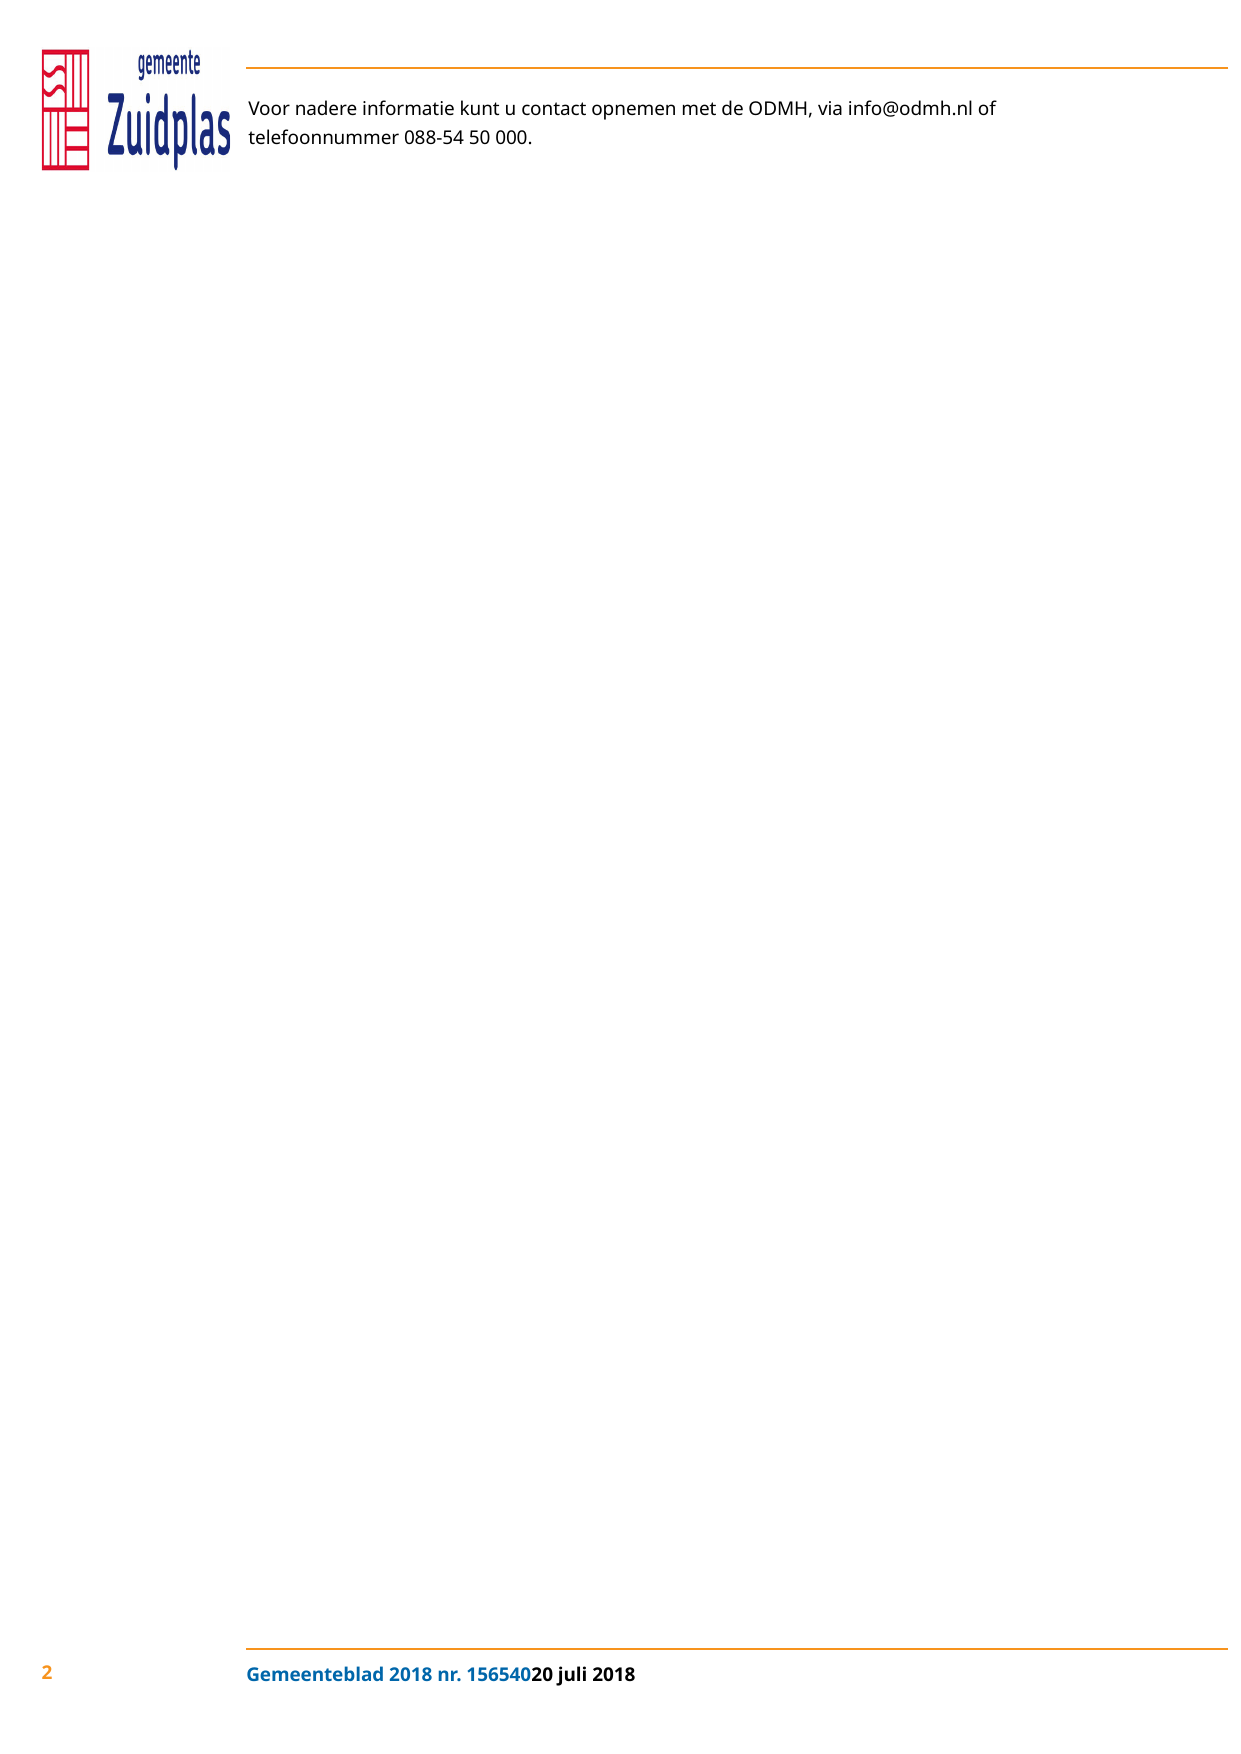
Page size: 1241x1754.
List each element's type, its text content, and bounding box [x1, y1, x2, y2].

picture [41, 47, 231, 172]
text Voor nadere informatie kunt u contact opnemen met de ODMH, via info@odmh.nl of telefoonnummer 088-54 50 000. [248, 95, 1152, 150]
